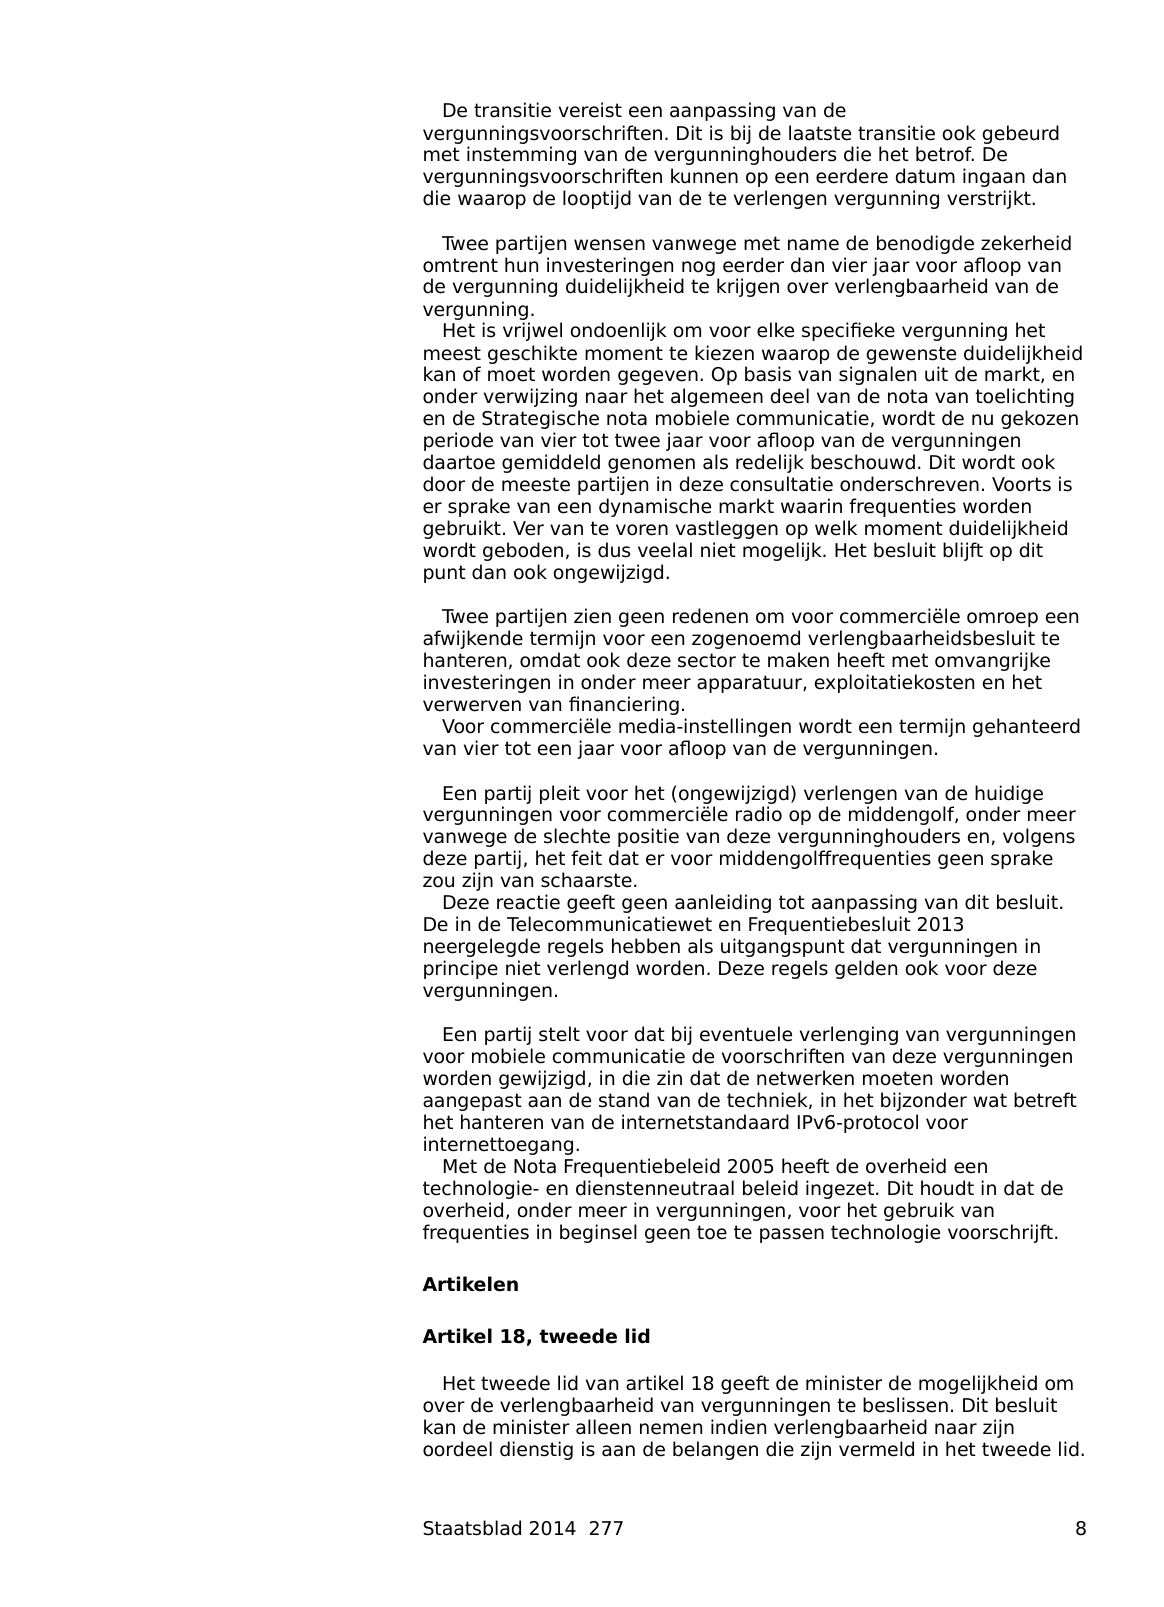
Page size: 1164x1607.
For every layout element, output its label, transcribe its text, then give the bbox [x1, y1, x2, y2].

text Met de Nota Frequentiebeleid 2005 heeft de overheid een technologie- en dienstenneutraal beleid ingezet. Dit houdt in dat de overheid, onder meer in vergunningen, voor het gebruik van frequenties in beginsel geen toe te passen technologie voorschrijft. [422, 1156, 1087, 1244]
text De transitie vereist een aanpassing van de vergunningsvoorschriften. Dit is bij de laatste transitie ook gebeurd met instemming van de vergunninghouders die het betrof. De vergunningsvoorschriften kunnen op een eerdere datum ingaan dan die waarop de looptijd van de te verlengen vergunning verstrijkt. [422, 100, 1087, 210]
text Twee partijen zien geen redenen om voor commerciële omroep een afwijkende termijn voor een zogenoemd verlengbaarheidsbesluit te hanteren, omdat ook deze sector te maken heeft met omvangrijke investeringen in onder meer apparatuur, exploitatiekosten en het verwerven van financiering. [422, 606, 1087, 716]
text Een partij stelt voor dat bij eventuele verlenging van vergunningen voor mobiele communicatie de voorschriften van deze vergunningen worden gewijzigd, in die zin dat de netwerken moeten worden aangepast aan de stand van de techniek, in het bijzonder wat betreft het hanteren van de internetstandaard IPv6-protocol voor internettoegang. [422, 1024, 1087, 1156]
subtitle Artikelen [422, 1274, 1087, 1296]
subtitle Artikel 18, tweede lid [422, 1326, 1087, 1348]
text Het is vrijwel ondoenlijk om voor elke specifieke vergunning het meest geschikte moment te kiezen waarop de gewenste duidelijkheid kan of moet worden gegeven. Op basis van signalen uit de markt, en onder verwijzing naar het algemeen deel van de nota van toelichting en de Strategische nota mobiele communicatie, wordt de nu gekozen periode van vier tot twee jaar voor afloop van de vergunningen daartoe gemiddeld genomen als redelijk beschouwd. Dit wordt ook door de meeste partijen in deze consultatie onderschreven. Voorts is er sprake van een dynamische markt waarin frequenties worden gebruikt. Ver van te voren vastleggen op welk moment duidelijkheid wordt geboden, is dus veelal niet mogelijk. Het besluit blijft op dit punt dan ook ongewijzigd. [422, 320, 1087, 584]
text Twee partijen wensen vanwege met name de benodigde zekerheid omtrent hun investeringen nog eerder dan vier jaar voor afloop van de vergunning duidelijkheid te krijgen over verlengbaarheid van de vergunning. [422, 232, 1087, 320]
text Deze reactie geeft geen aanleiding tot aanpassing van dit besluit. De in de Telecommunicatiewet en Frequentiebesluit 2013 neergelegde regels hebben als uitgangspunt dat vergunningen in principe niet verlengd worden. Deze regels gelden ook voor deze vergunningen. [422, 892, 1087, 1002]
text Een partij pleit voor het (ongewijzigd) verlengen van de huidige vergunningen voor commerciële radio op de middengolf, onder meer vanwege de slechte positie van deze vergunninghouders en, volgens deze partij, het feit dat er voor middengolffrequenties geen sprake zou zijn van schaarste. [422, 782, 1087, 892]
text Het tweede lid van artikel 18 geeft de minister de mogelijkheid om over de verlengbaarheid van vergunningen te beslissen. Dit besluit kan de minister alleen nemen indien verlengbaarheid naar zijn oordeel dienstig is aan de belangen die zijn vermeld in het tweede lid. [422, 1373, 1087, 1461]
text Voor commerciële media-instellingen wordt een termijn gehanteerd van vier tot een jaar voor afloop van de vergunningen. [422, 716, 1087, 760]
